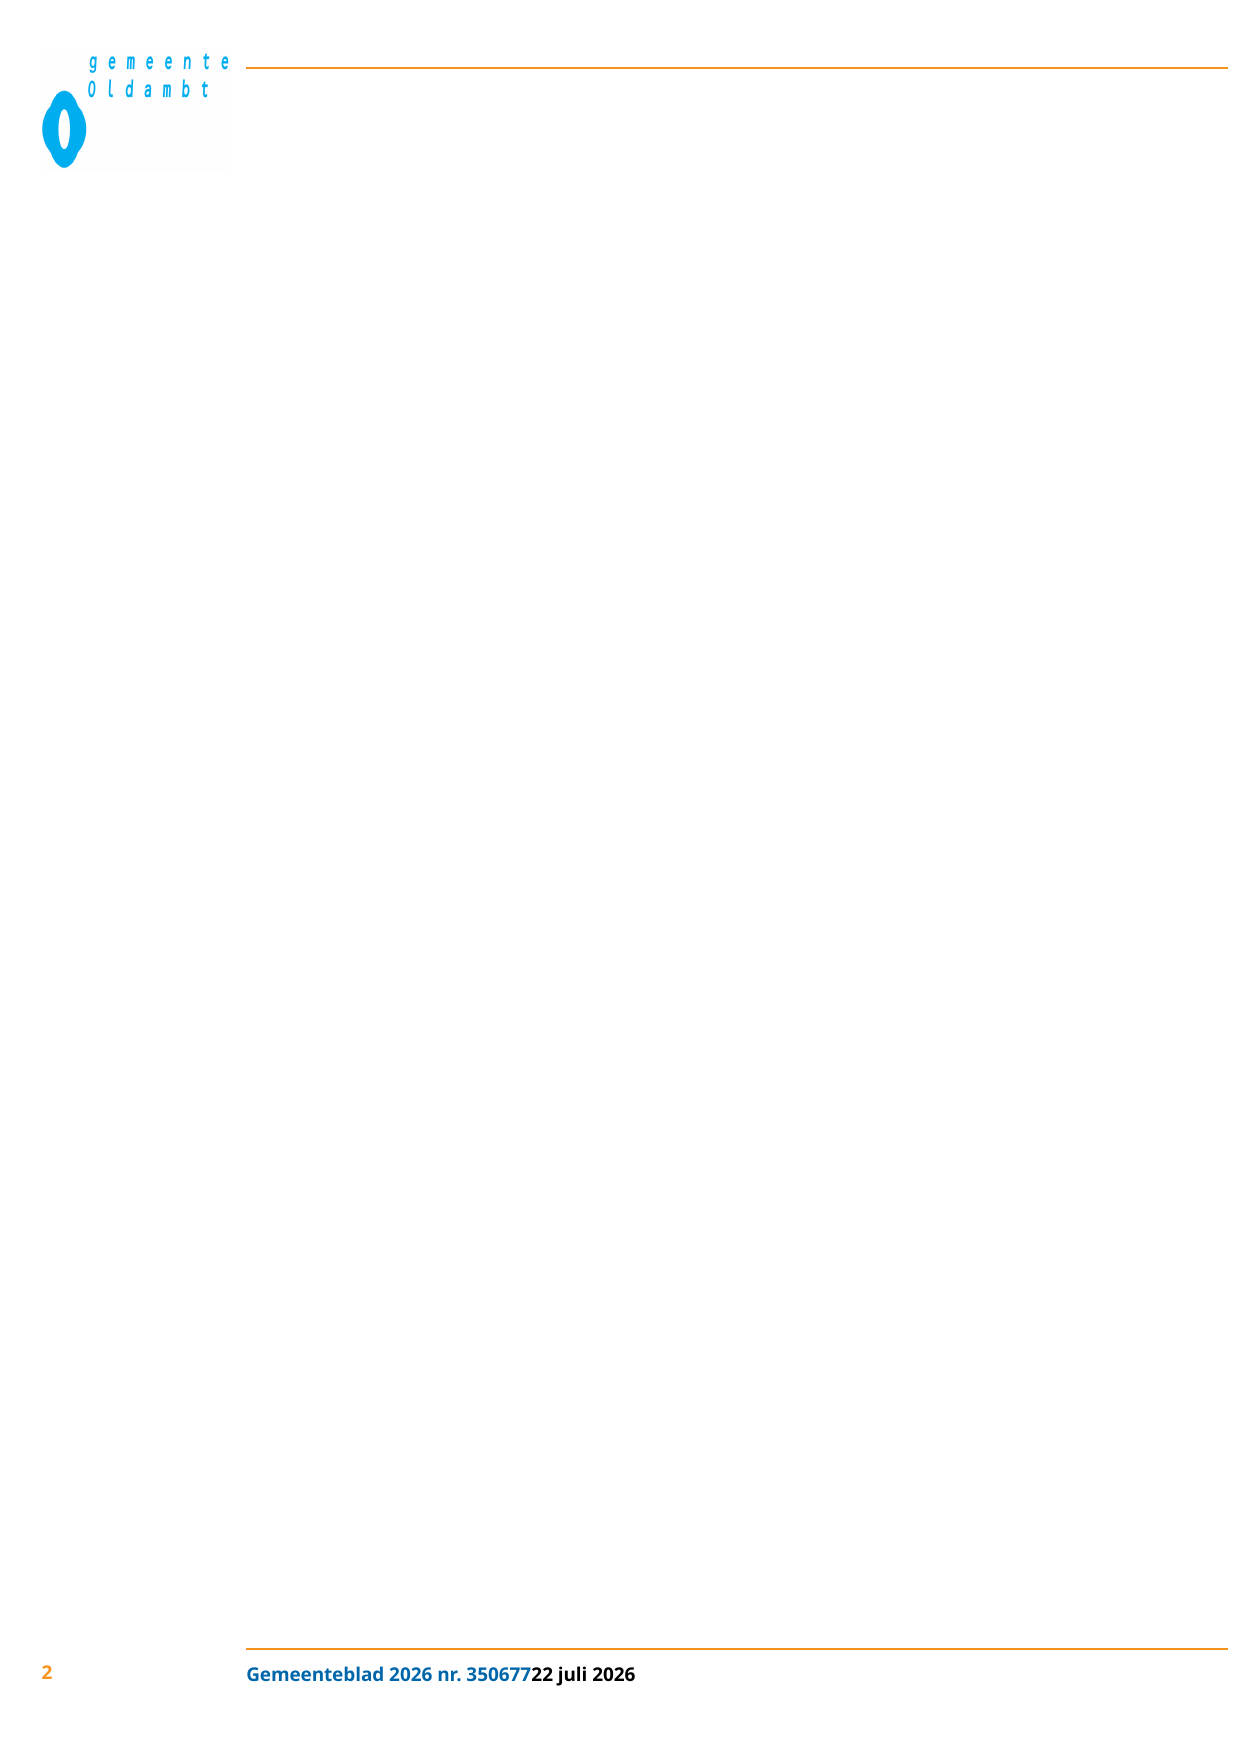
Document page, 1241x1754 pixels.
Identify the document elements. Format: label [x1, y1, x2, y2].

picture [41, 47, 231, 172]
